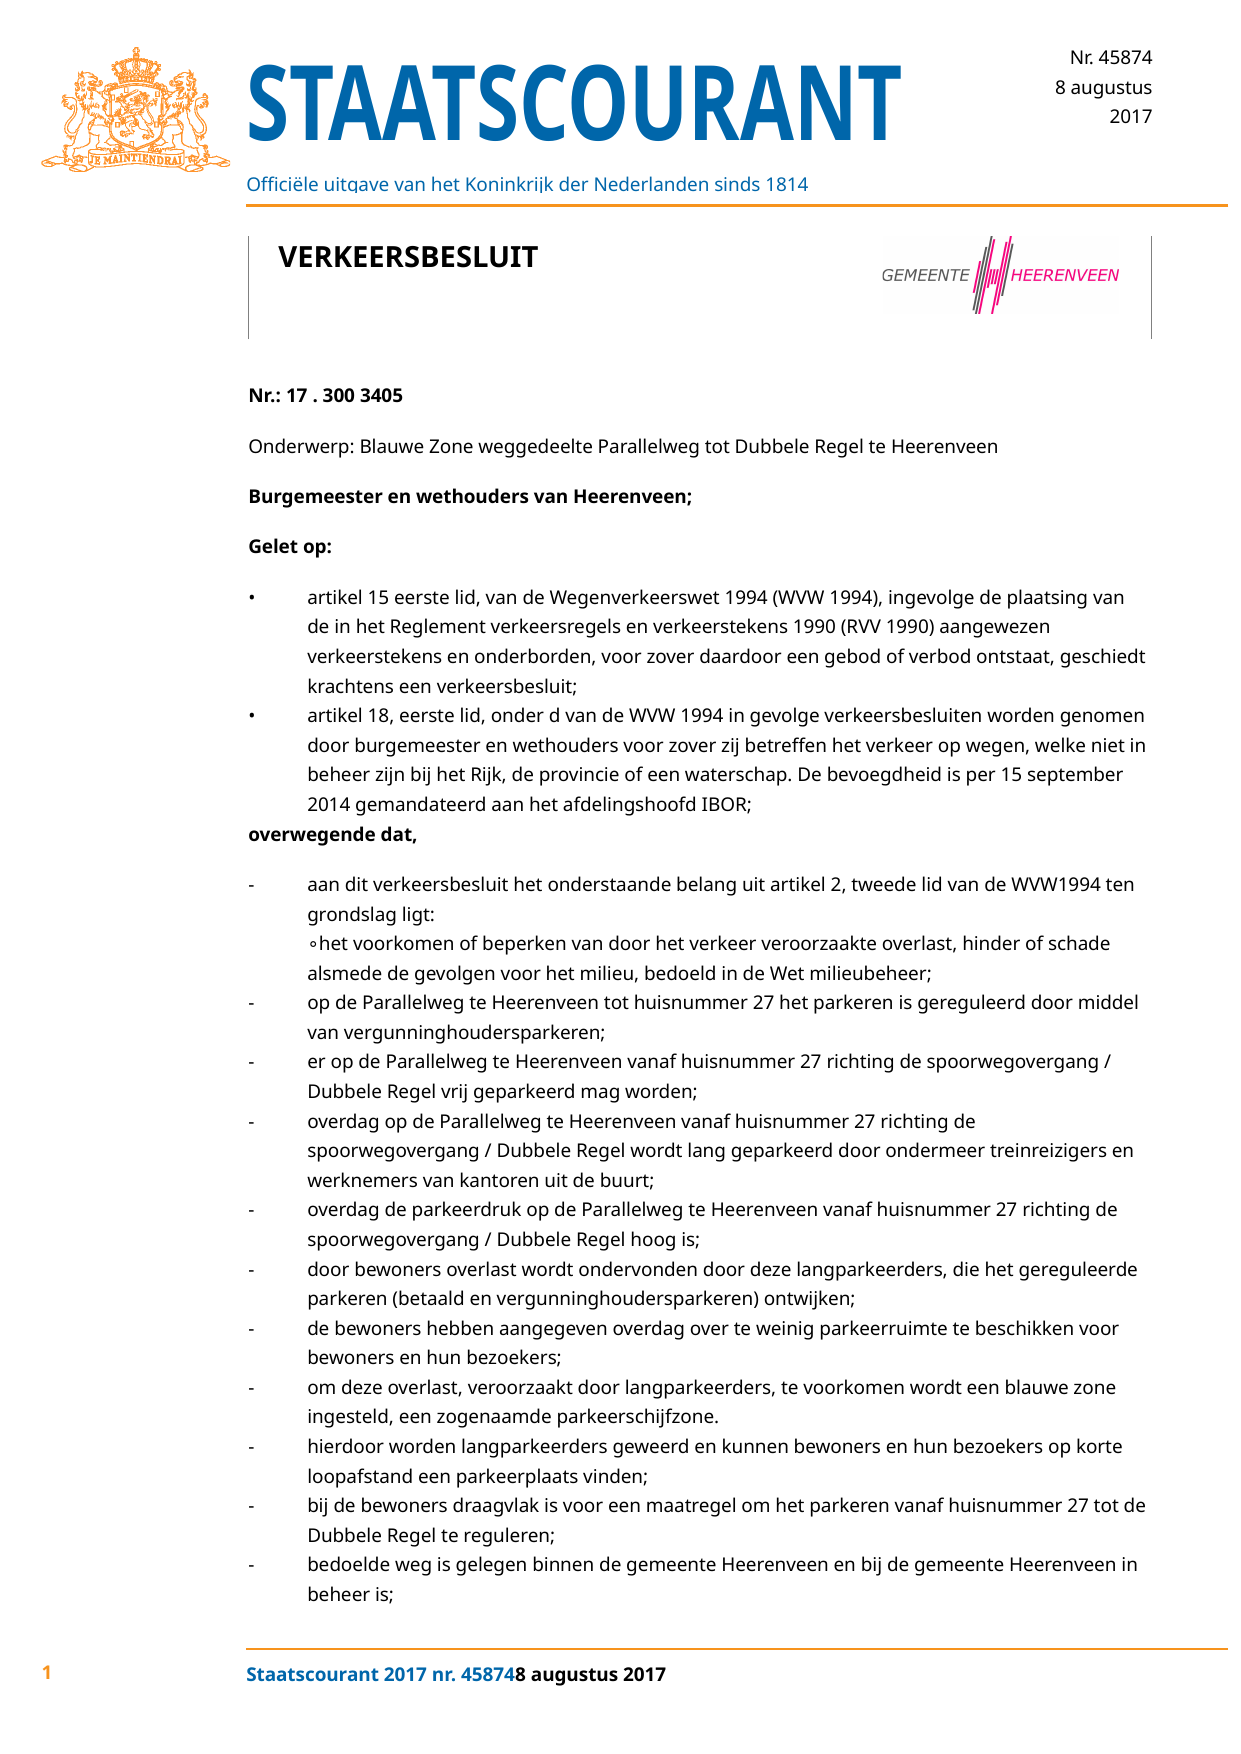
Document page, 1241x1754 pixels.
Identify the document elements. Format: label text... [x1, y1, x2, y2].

list hierdoor worden langparkeerders geweerd en kunnen bewoners en hun bezoekers op korte loopafstand een parkeerplaats vinden; [248, 1433, 1152, 1489]
list om deze overlast, veroorzaakt door langparkeerders, te voorkomen wordt een blauwe zone ingesteld, een zogenaamde parkeerschijfzone. [248, 1374, 1152, 1429]
list overdag de parkeerdruk op de Parallelweg te Heerenveen vanaf huisnummer 27 richting de spoorwegovergang / Dubbele Regel hoog is; [248, 1197, 1152, 1252]
table_header VERKEERSBESLUIT [249, 236, 850, 339]
list aan dit verkeersbesluit het onderstaande belang uit artikel 2, tweede lid van de WVW1994 ten grondslag ligt: [248, 871, 1152, 927]
list overdag op de Parallelweg te Heerenveen vanaf huisnummer 27 richting de spoorwegovergang / Dubbele Regel wordt lang geparkeerd door ondermeer treinreizigers en werknemers van kantoren uit de buurt; [248, 1108, 1152, 1193]
list artikel 15 eerste lid, van de Wegenverkeerswet 1994 (WVW 1994), ingevolge de plaatsing van de in het Reglement verkeersregels en verkeerstekens 1990 (RVV 1990) aangewezen verkeerstekens en onderborden, voor zover daardoor een gebod of verbod ontstaat, geschiedt krachtens een verkeersbesluit; [248, 584, 1152, 699]
text Onderwerp: Blauwe Zone weggedeelte Parallelweg tot Dubbele Regel te Heerenveen [248, 433, 1152, 459]
list er op de Parallelweg te Heerenveen vanaf huisnummer 27 richting de spoorwegovergang / Dubbele Regel vrij geparkeerd mag worden; [248, 1049, 1152, 1104]
list op de Parallelweg te Heerenveen tot huisnummer 27 het parkeren is gereguleerd door middel van vergunninghoudersparkeren; [248, 989, 1152, 1045]
text Nr.: 17 . 300 3405 [248, 382, 1152, 408]
text Gelet op: [248, 534, 1152, 559]
text overwegende dat, [248, 821, 1152, 847]
list artikel 18, eerste lid, onder d van de WVW 1994 in gevolge verkeersbesluiten worden genomen door burgemeester en wethouders voor zover zij betreffen het verkeer op wegen, welke niet in beheer zijn bij het Rijk, de provincie of een waterschap. De bevoegdheid is per 15 september 2014 gemandateerd aan het afdelingshoofd IBOR; [248, 702, 1152, 817]
list bedoelde weg is gelegen binnen de gemeente Heerenveen en bij de gemeente Heerenveen in beheer is; [248, 1552, 1152, 1607]
table_header [850, 236, 1151, 339]
list door bewoners overlast wordt ondervonden door deze langparkeerders, die het gereguleerde parkeren (betaald en vergunninghoudersparkeren) ontwijken; [248, 1256, 1152, 1311]
picture [882, 236, 1119, 314]
list de bewoners hebben aangegeven overdag over te weinig parkeerruimte te beschikken voor bewoners en hun bezoekers; [248, 1315, 1152, 1370]
list bij de bewoners draagvlak is voor een maatregel om het parkeren vanaf huisnummer 27 tot de Dubbele Regel te reguleren; [248, 1492, 1152, 1548]
list ∘het voorkomen of beperken van door het verkeer veroorzaakte overlast, hinder of schade alsmede de gevolgen voor het milieu, bedoeld in de Wet milieubeheer; [248, 930, 1152, 986]
text Burgemeester en wethouders van Heerenveen; [248, 483, 1152, 509]
picture [41, 47, 231, 172]
